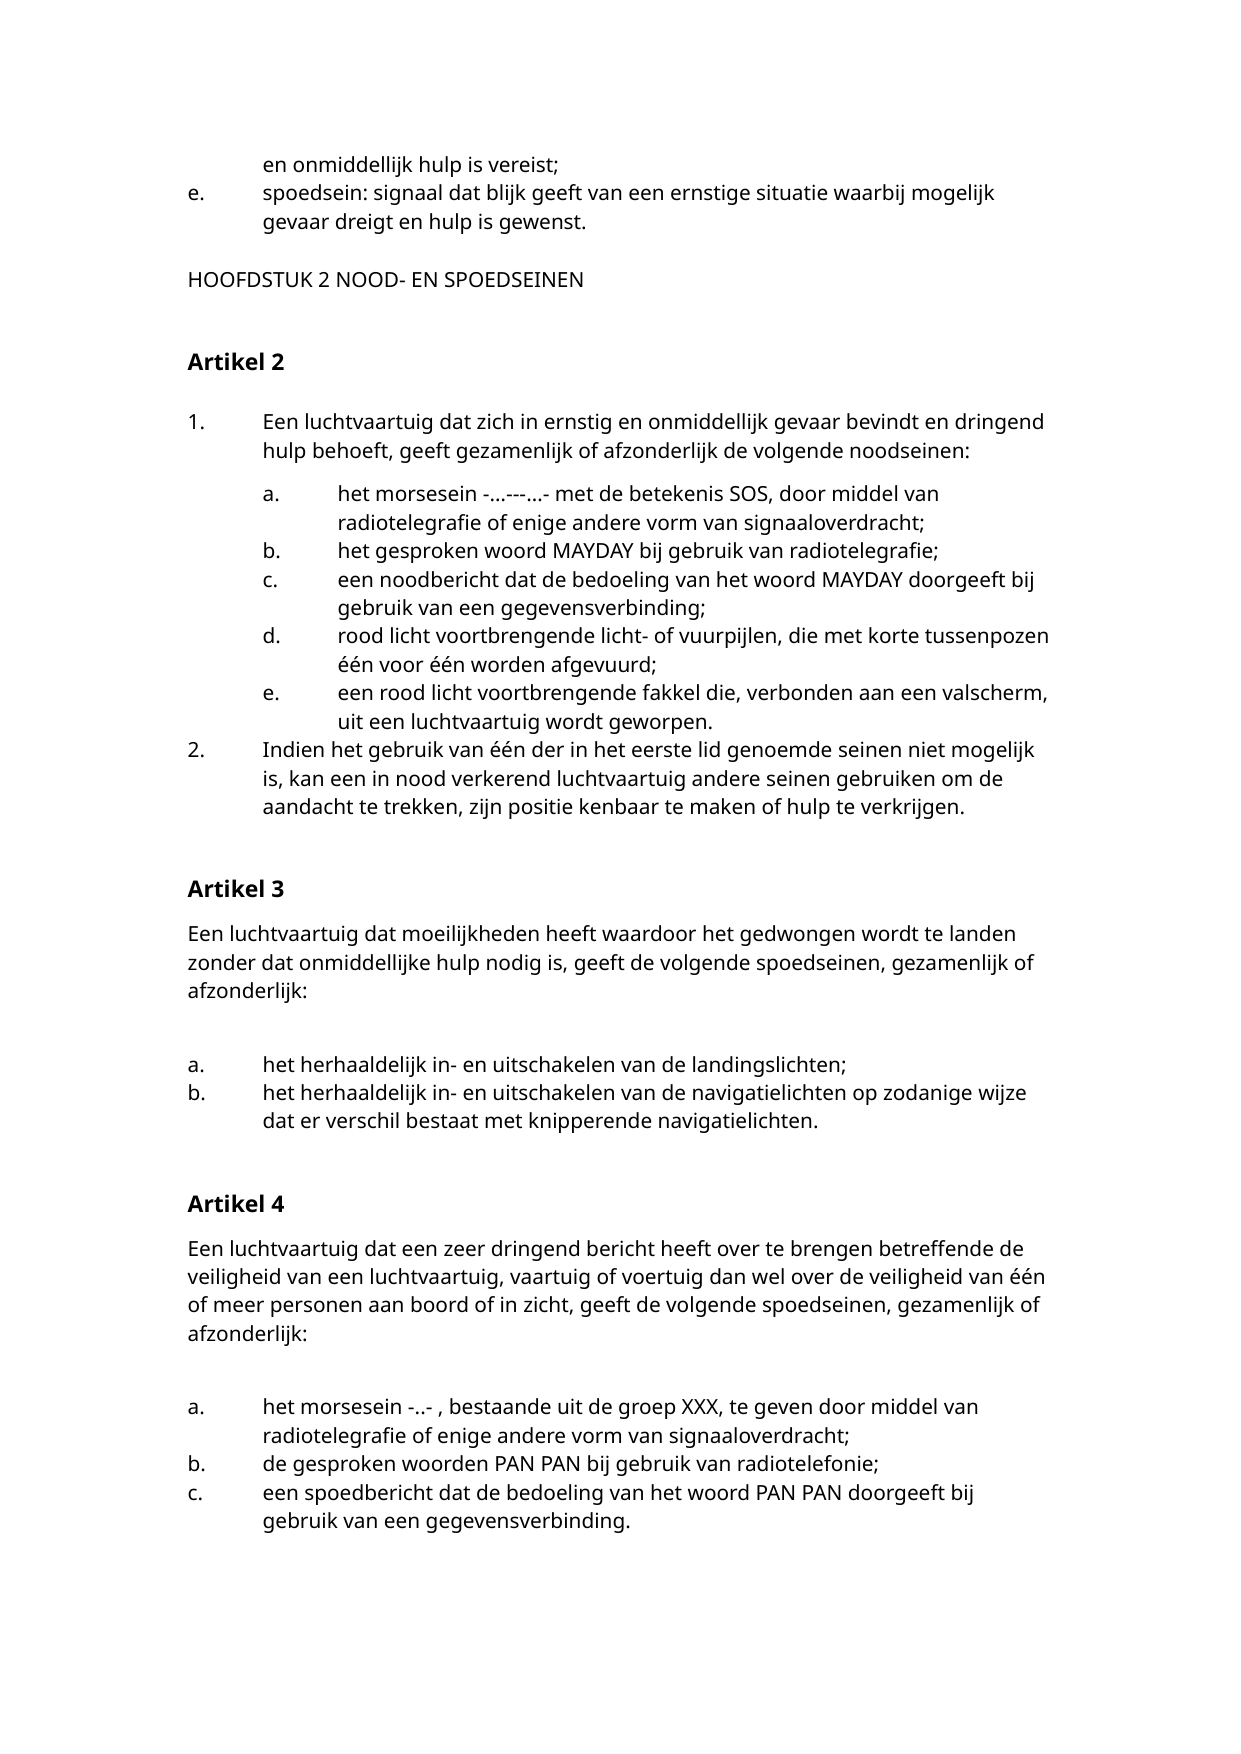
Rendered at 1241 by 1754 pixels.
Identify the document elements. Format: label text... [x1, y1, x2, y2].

list spoedsein: signaal dat blijk geeft van een ernstige situatie waarbij mogelijk gevaar dreigt en hulp is gewenst. [187, 178, 1053, 235]
subtitle Artikel 4 [187, 1187, 1053, 1219]
list een spoedbericht dat de bedoeling van het woord PAN PAN doorgeeft bij gebruik van een gegevensverbinding. [187, 1478, 1053, 1535]
list rood licht voortbrengende licht- of vuurpijlen, die met korte tussenpozen één voor één worden afgevuurd; [262, 622, 1053, 678]
list de gesproken woorden PAN PAN bij gebruik van radiotelefonie; [187, 1449, 1053, 1478]
list het herhaaldelijk in- en uitschakelen van de navigatielichten op zodanige wijze dat er verschil bestaat met knipperende navigatielichten. [187, 1078, 1053, 1135]
list het morsesein -…---…- met de betekenis SOS, door middel van radiotelegrafie of enige andere vorm van signaaloverdracht; [262, 479, 1053, 536]
text Een luchtvaartuig dat moeilijkheden heeft waardoor het gedwongen wordt te landen zonder dat onmiddellijke hulp nodig is, geeft de volgende spoedseinen, gezamenlijk of afzonderlijk: [187, 919, 1053, 1005]
list het gesproken woord MAYDAY bij gebruik van radiotelegrafie; [262, 536, 1053, 565]
list Indien het gebruik van één der in het eerste lid genoemde seinen niet mogelijk is, kan een in nood verkerend luchtvaartuig andere seinen gebruiken om de aandacht te trekken, zijn positie kenbaar te maken of hulp te verkrijgen. [187, 735, 1053, 821]
text Een luchtvaartuig dat een zeer dringend bericht heeft over te brengen betreffende de veiligheid van een luchtvaartuig, vaartuig of voertuig dan wel over de veiligheid van één of meer personen aan boord of in zicht, geeft de volgende spoedseinen, gezamenlijk of afzonderlijk: [187, 1234, 1053, 1347]
subtitle Artikel 2 [187, 346, 1053, 377]
subtitle Artikel 3 [187, 873, 1053, 904]
list en onmiddellijk hulp is vereist; [187, 150, 1053, 178]
list een noodbericht dat de bedoeling van het woord MAYDAY doorgeeft bij gebruik van een gegevensverbinding; [262, 565, 1053, 622]
list een rood licht voortbrengende fakkel die, verbonden aan een valscherm, uit een luchtvaartuig wordt geworpen. [262, 678, 1053, 735]
list het herhaaldelijk in- en uitschakelen van de landingslichten; [187, 1050, 1053, 1078]
list het morsesein -..- , bestaande uit de groep XXX, te geven door middel van radiotelegrafie of enige andere vorm van signaaloverdracht; [187, 1392, 1053, 1449]
list Een luchtvaartuig dat zich in ernstig en onmiddellijk gevaar bevindt en dringend hulp behoeft, geeft gezamenlijk of afzonderlijk de volgende noodseinen: [187, 407, 1053, 464]
subtitle HOOFDSTUK 2 NOOD- EN SPOEDSEINEN [187, 265, 1053, 294]
